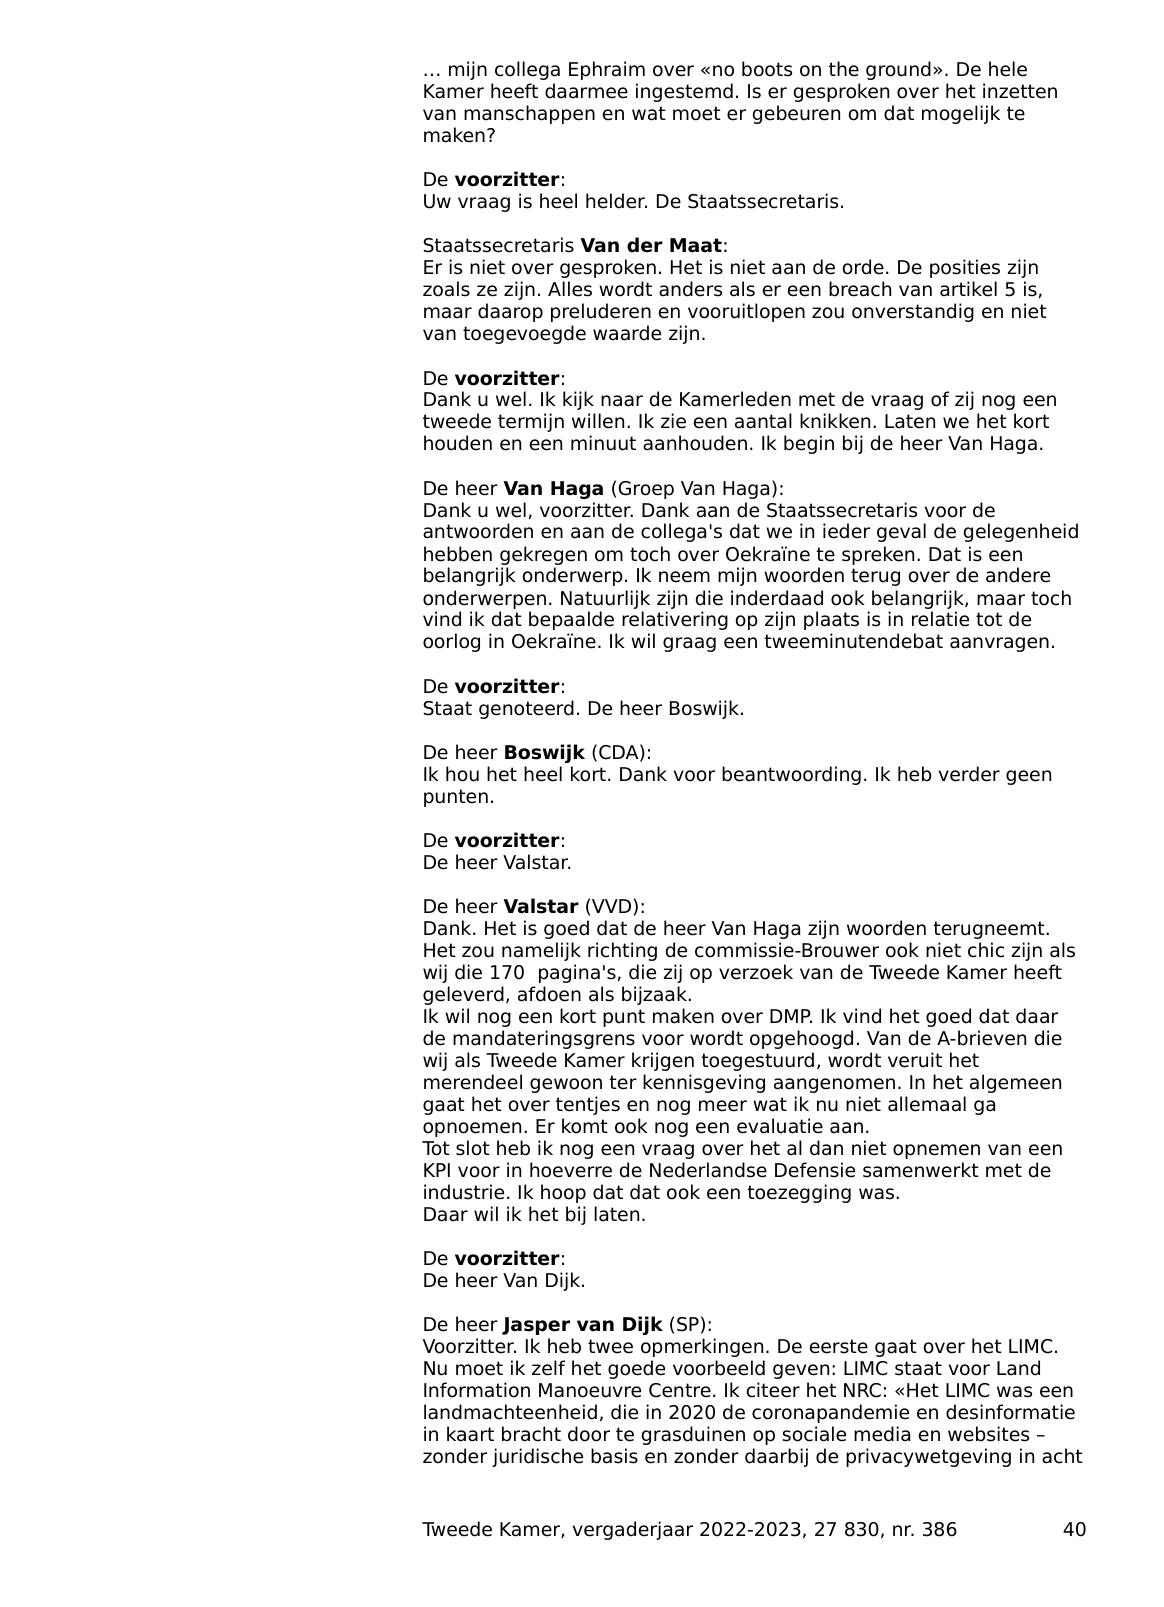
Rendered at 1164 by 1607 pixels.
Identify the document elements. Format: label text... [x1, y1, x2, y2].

text De voorzitter: [422, 169, 1087, 191]
text De voorzitter: [422, 830, 1087, 852]
text Voorzitter. Ik heb twee opmerkingen. De eerste gaat over het LIMC. Nu moet ik zelf het goede voorbeeld geven: LIMC staat voor Land Information Manoeuvre Centre. Ik citeer het NRC: «Het LIMC was een landmachteenheid, die in 2020 de coronapandemie en desinformatie in kaart bracht door te grasduinen op sociale media en websites – zonder juridische basis en zonder daarbij de privacywetgeving in acht [422, 1336, 1087, 1468]
text De heer Boswijk (CDA): [422, 742, 1087, 764]
text Tot slot heb ik nog een vraag over het al dan niet opnemen van een KPI voor in hoeverre de Nederlandse Defensie samenwerkt met de industrie. Ik hoop dat dat ook een toezegging was. [422, 1138, 1087, 1204]
text Dank u wel. Ik kijk naar de Kamerleden met de vraag of zij nog een tweede termijn willen. Ik zie een aantal knikken. Laten we het kort houden en een minuut aanhouden. Ik begin bij de heer Van Haga. [422, 389, 1087, 455]
text De heer Van Dijk. [422, 1270, 1087, 1292]
text De heer Valstar. [422, 852, 1087, 874]
text … mijn collega Ephraim over «no boots on the ground». De hele Kamer heeft daarmee ingestemd. Is er gesproken over het inzetten van manschappen en wat moet er gebeuren om dat mogelijk te maken? [422, 59, 1087, 147]
text De voorzitter: [422, 1248, 1087, 1270]
text Daar wil ik het bij laten. [422, 1204, 1087, 1226]
text Dank. Het is goed dat de heer Van Haga zijn woorden terugneemt. Het zou namelijk richting de commissie-Brouwer ook niet chic zijn als wij die 170 pagina's, die zij op verzoek van de Tweede Kamer heeft geleverd, afdoen als bijzaak. [422, 918, 1087, 1006]
text Ik hou het heel kort. Dank voor beantwoording. Ik heb verder geen punten. [422, 764, 1087, 808]
text De voorzitter: [422, 676, 1087, 697]
text De heer Van Haga (Groep Van Haga): [422, 477, 1087, 499]
text De voorzitter: [422, 367, 1087, 389]
text Staat genoteerd. De heer Boswijk. [422, 697, 1087, 719]
text Uw vraag is heel helder. De Staatssecretaris. [422, 191, 1087, 213]
text Ik wil nog een kort punt maken over DMP. Ik vind het goed dat daar de mandateringsgrens voor wordt opgehoogd. Van de A-brieven die wij als Tweede Kamer krijgen toegestuurd, wordt veruit het merendeel gewoon ter kennisgeving aangenomen. In het algemeen gaat het over tentjes en nog meer wat ik nu niet allemaal ga opnoemen. Er komt ook nog een evaluatie aan. [422, 1006, 1087, 1138]
text Er is niet over gesproken. Het is niet aan de orde. De posities zijn zoals ze zijn. Alles wordt anders als er een breach van artikel 5 is, maar daarop preluderen en vooruitlopen zou onverstandig en niet van toegevoegde waarde zijn. [422, 257, 1087, 345]
text Dank u wel, voorzitter. Dank aan de Staatssecretaris voor de antwoorden en aan de collega's dat we in ieder geval de gelegenheid hebben gekregen om toch over Oekraïne te spreken. Dat is een belangrijk onderwerp. Ik neem mijn woorden terug over de andere onderwerpen. Natuurlijk zijn die inderdaad ook belangrijk, maar toch vind ik dat bepaalde relativering op zijn plaats is in relatie tot de oorlog in Oekraïne. Ik wil graag een tweeminutendebat aanvragen. [422, 499, 1087, 653]
text De heer Jasper van Dijk (SP): [422, 1314, 1087, 1336]
text De heer Valstar (VVD): [422, 896, 1087, 918]
text Staatssecretaris Van der Maat: [422, 235, 1087, 257]
